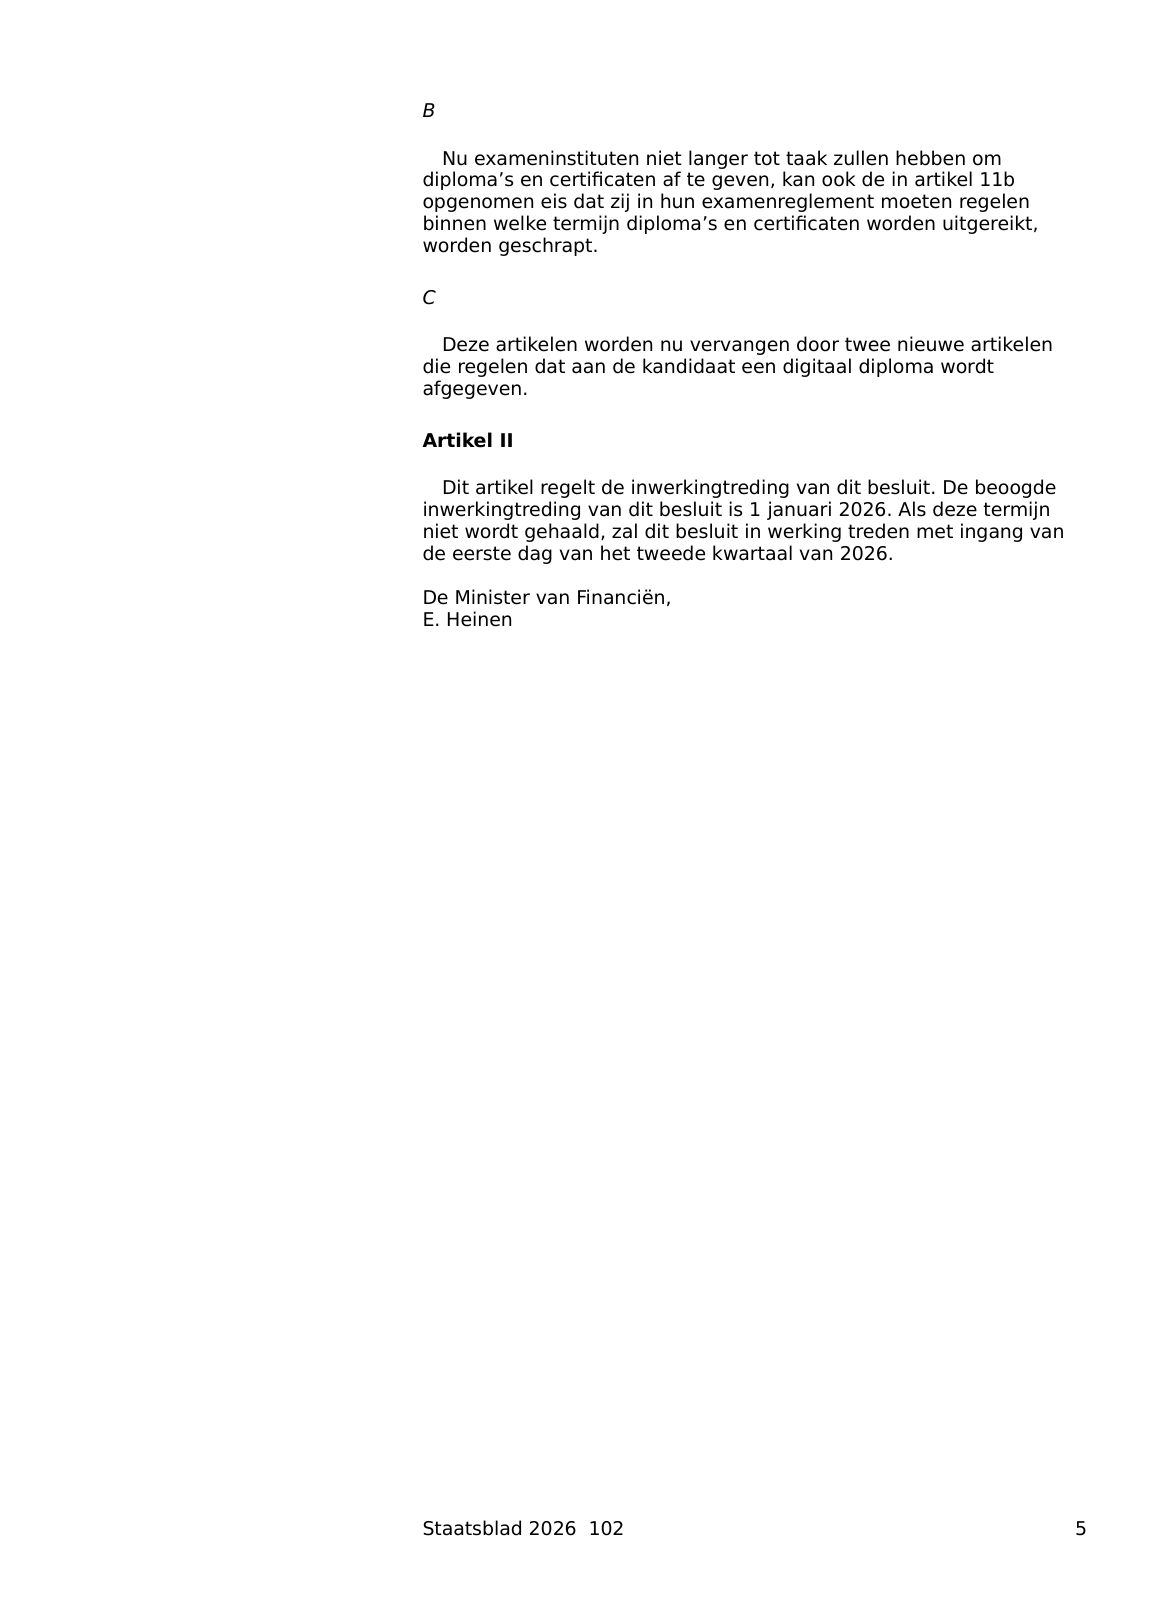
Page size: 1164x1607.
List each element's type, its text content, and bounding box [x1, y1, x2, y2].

subtitle C [422, 287, 1087, 309]
text Deze artikelen worden nu vervangen door twee nieuwe artikelen die regelen dat aan de kandidaat een digitaal diploma wordt afgegeven. [422, 334, 1087, 400]
subtitle B [422, 100, 1087, 122]
text Nu exameninstituten niet langer tot taak zullen hebben om diploma’s en certificaten af te geven, kan ook de in artikel 11b opgenomen eis dat zij in hun examenreglement moeten regelen binnen welke termijn diploma’s en certificaten worden uitgereikt, worden geschrapt. [422, 147, 1087, 257]
text De Minister van Financiën, E. Heinen [422, 587, 1087, 631]
subtitle Artikel II [422, 430, 1087, 452]
text Dit artikel regelt de inwerkingtreding van dit besluit. De beoogde inwerkingtreding van dit besluit is 1 januari 2026. Als deze termijn niet wordt gehaald, zal dit besluit in werking treden met ingang van de eerste dag van het tweede kwartaal van 2026. [422, 477, 1087, 565]
